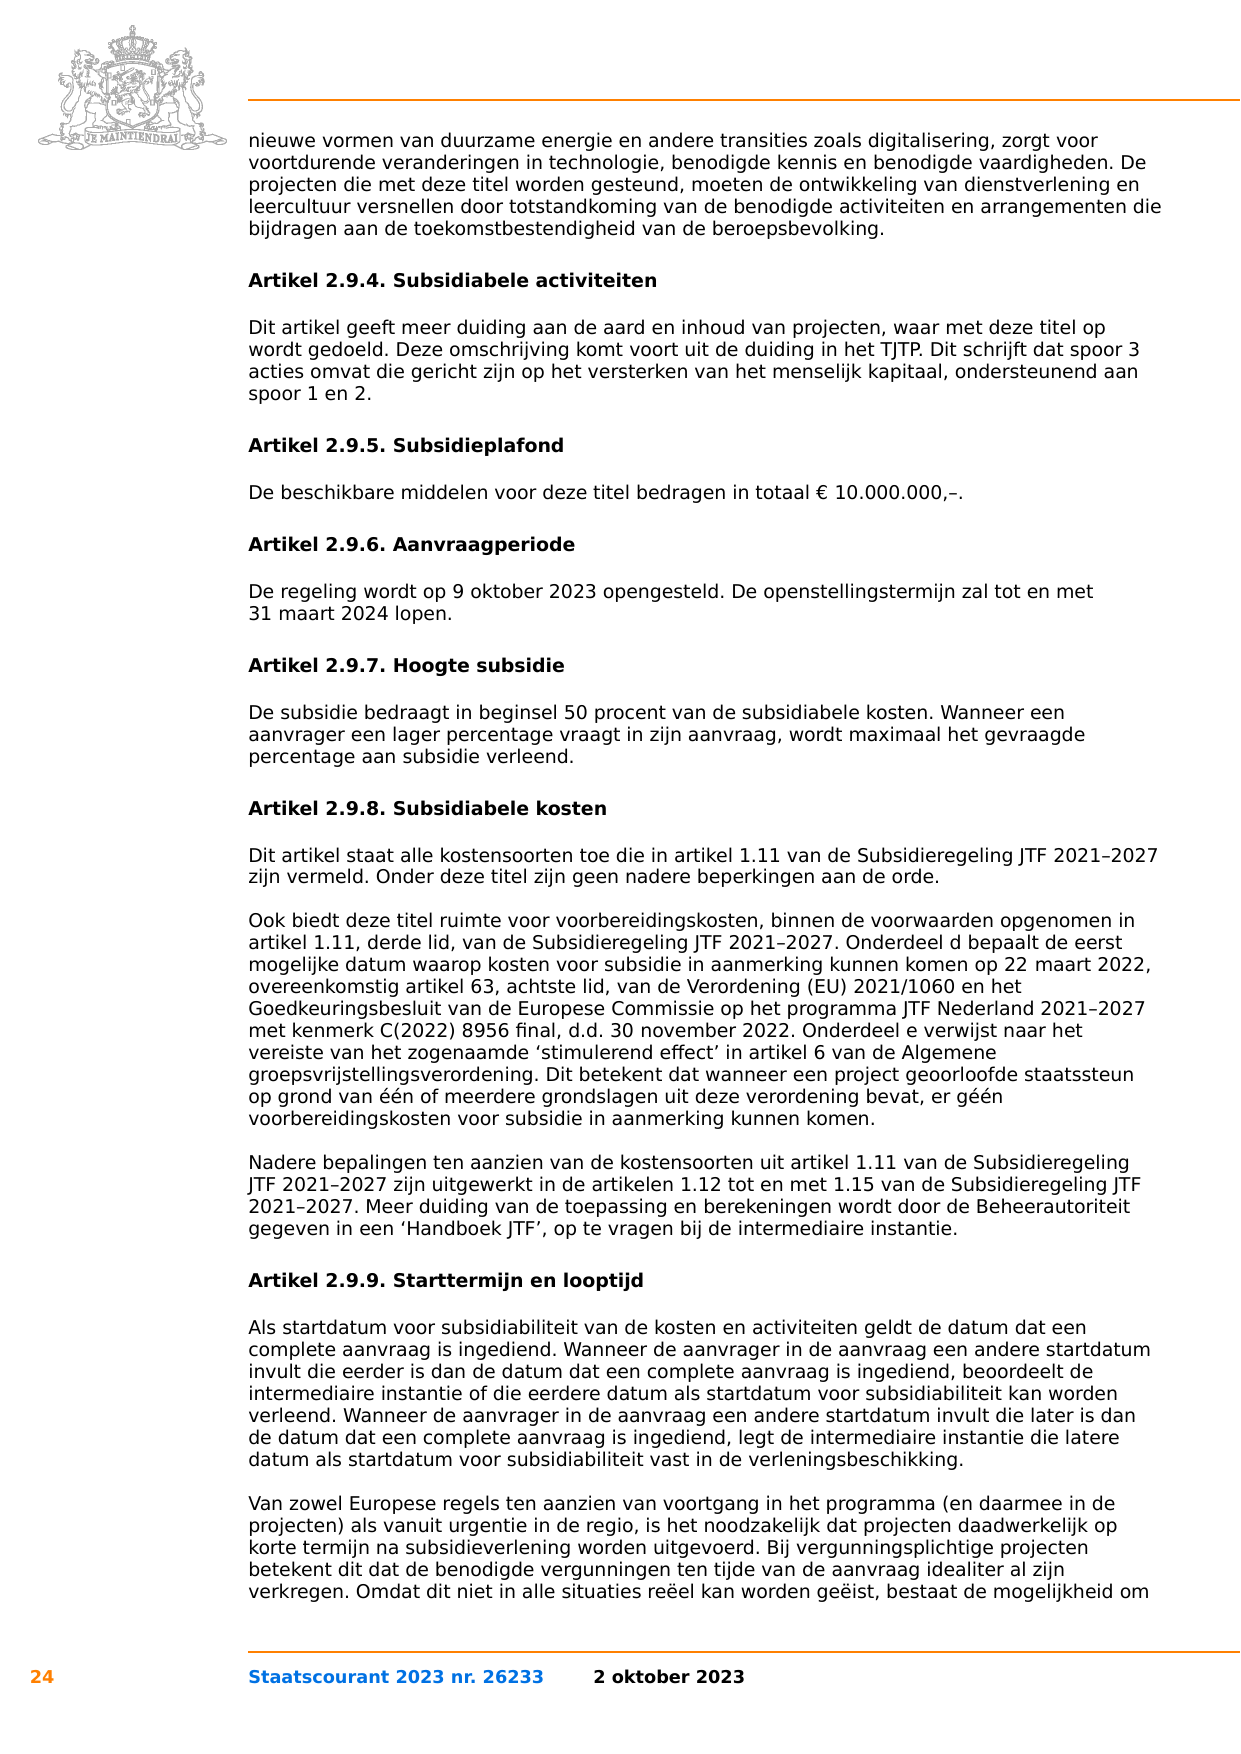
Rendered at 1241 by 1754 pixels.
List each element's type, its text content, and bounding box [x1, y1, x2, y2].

subtitle Artikel 2.9.4. Subsidiabele activiteiten [248, 270, 1163, 292]
subtitle Artikel 2.9.7. Hoogte subsidie [248, 654, 1163, 677]
text Als startdatum voor subsidiabiliteit van de kosten en activiteiten geldt de datum dat een complete aanvraag is ingediend. Wanneer de aanvrager in de aanvraag een andere startdatum invult die eerder is dan de datum dat een complete aanvraag is ingediend, beoordeelt de intermediaire instantie of die eerdere datum als startdatum voor subsidiabiliteit kan worden verleend. Wanneer de aanvrager in de aanvraag een andere startdatum invult die later is dan de datum dat een complete aanvraag is ingediend, legt de intermediaire instantie die latere datum als startdatum voor subsidiabiliteit vast in de verleningsbeschikking. [248, 1317, 1163, 1471]
text nieuwe vormen van duurzame energie en andere transities zoals digitalisering, zorgt voor voortdurende veranderingen in technologie, benodigde kennis en benodigde vaardigheden. De projecten die met deze titel worden gesteund, moeten de ontwikkeling van dienstverlening en leercultuur versnellen door totstandkoming van de benodigde activiteiten en arrangementen die bijdragen aan de toekomstbestendigheid van de beroepsbevolking. [248, 130, 1163, 240]
text Ook biedt deze titel ruimte voor voorbereidingskosten, binnen de voorwaarden opgenomen in artikel 1.11, derde lid, van de Subsidieregeling JTF 2021–2027. Onderdeel d bepaalt de eerst mogelijke datum waarop kosten voor subsidie in aanmerking kunnen komen op 22 maart 2022, overeenkomstig artikel 63, achtste lid, van de Verordening (EU) 2021/1060 en het Goedkeuringsbesluit van de Europese Commissie op het programma JTF Nederland 2021–2027 met kenmerk C(2022) 8956 final, d.d. 30 november 2022. Onderdeel e verwijst naar het vereiste van het zogenaamde ‘stimulerend effect’ in artikel 6 van de Algemene groepsvrijstellingsverordening. Dit betekent dat wanneer een project geoorloofde staatssteun op grond van één of meerdere grondslagen uit deze verordening bevat, er géén voorbereidingskosten voor subsidie in aanmerking kunnen komen. [248, 910, 1163, 1130]
text Dit artikel geeft meer duiding aan de aard en inhoud van projecten, waar met deze titel op wordt gedoeld. Deze omschrijving komt voort uit de duiding in het TJTP. Dit schrijft dat spoor 3 acties omvat die gericht zijn op het versterken van het menselijk kapitaal, ondersteunend aan spoor 1 en 2. [248, 317, 1163, 405]
picture [38, 25, 227, 150]
text Dit artikel staat alle kostensoorten toe die in artikel 1.11 van de Subsidieregeling JTF 2021–2027 zijn vermeld. Onder deze titel zijn geen nadere beperkingen aan de orde. [248, 844, 1163, 888]
text De regeling wordt op 9 oktober 2023 opengesteld. De openstellingstermijn zal tot en met 31 maart 2024 lopen. [248, 581, 1163, 624]
text De subsidie bedraagt in beginsel 50 procent van de subsidiabele kosten. Wanneer een aanvrager een lager percentage vraagt in zijn aanvraag, wordt maximaal het gevraagde percentage aan subsidie verleend. [248, 702, 1163, 767]
subtitle Artikel 2.9.5. Subsidieplafond [248, 435, 1163, 457]
subtitle Artikel 2.9.9. Starttermijn en looptijd [248, 1270, 1163, 1292]
text De beschikbare middelen voor deze titel bedragen in totaal € 10.000.000,–. [248, 482, 1163, 504]
subtitle Artikel 2.9.6. Aanvraagperiode [248, 534, 1163, 556]
text Van zowel Europese regels ten aanzien van voortgang in het programma (en daarmee in de projecten) als vanuit urgentie in de regio, is het noodzakelijk dat projecten daadwerkelijk op korte termijn na subsidieverlening worden uitgevoerd. Bij vergunningsplichtige projecten betekent dit dat de benodigde vergunningen ten tijde van de aanvraag idealiter al zijn verkregen. Omdat dit niet in alle situaties reëel kan worden geëist, bestaat de mogelijkheid om [248, 1493, 1163, 1602]
subtitle Artikel 2.9.8. Subsidiabele kosten [248, 797, 1163, 819]
text Nadere bepalingen ten aanzien van de kostensoorten uit artikel 1.11 van de Subsidieregeling JTF 2021–2027 zijn uitgewerkt in de artikelen 1.12 tot en met 1.15 van de Subsidieregeling JTF 2021–2027. Meer duiding van de toepassing en berekeningen wordt door de Beheerautoriteit gegeven in een ‘Handboek JTF’, op te vragen bij de intermediaire instantie. [248, 1152, 1163, 1240]
